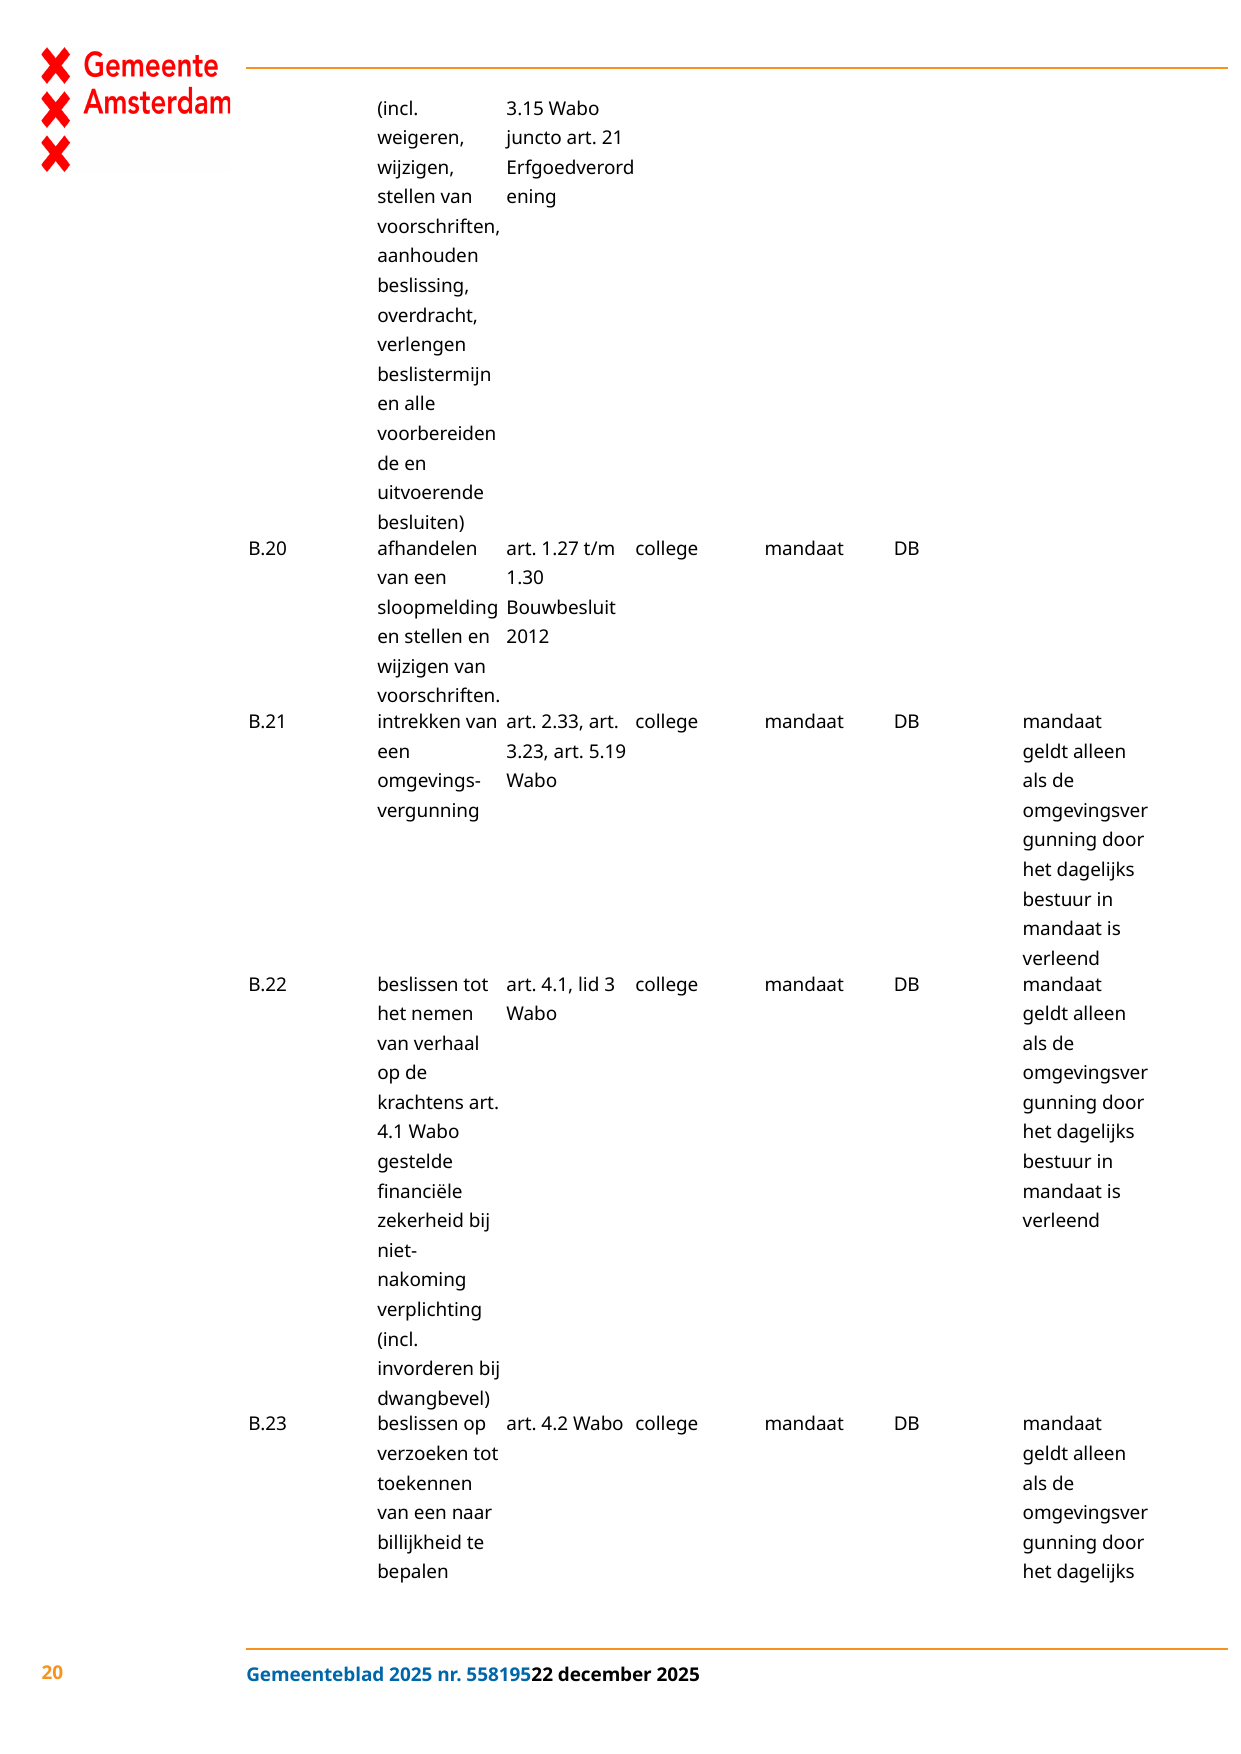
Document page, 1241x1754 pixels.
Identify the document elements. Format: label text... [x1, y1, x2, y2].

table_cell B.22 [248, 971, 377, 1411]
table_cell DB [894, 971, 1022, 1411]
table_cell 3.15 Wabo juncto art. 21 Erfgoedverordening [506, 95, 635, 535]
table_cell mandaat geldt alleen als de omgevingsvergunning door het dagelijks bestuur in mandaat is verleend [1023, 708, 1152, 971]
table_cell mandaat [764, 708, 893, 971]
table_cell [635, 95, 764, 535]
table_cell DB [894, 708, 1022, 971]
picture [41, 47, 231, 172]
table_cell art. 4.1, lid 3 Wabo [506, 971, 635, 1411]
table_cell art. 1.27 t/m 1.30 Bouwbesluit 2012 [506, 535, 635, 708]
table_cell DB [894, 535, 1022, 708]
table_cell mandaat [764, 535, 893, 708]
table_cell college [635, 971, 764, 1411]
table_cell (incl. weigeren, wijzigen, stellen van voorschriften, aanhouden beslissing, overdracht, verlengen beslistermijn en alle voorbereidende en uitvoerende besluiten) [377, 95, 506, 535]
table_cell B.20 [248, 535, 377, 708]
table_cell B.23 [248, 1411, 377, 1584]
table_cell afhandelen van een sloopmelding en stellen en wijzigen van voorschriften. [377, 535, 506, 708]
table_cell art. 4.2 Wabo [506, 1411, 635, 1584]
table_cell DB [894, 1411, 1022, 1584]
table_cell [248, 95, 377, 535]
table_cell [1023, 95, 1152, 535]
table_cell college [635, 1411, 764, 1584]
table_cell art. 2.33, art. 3.23, art. 5.19 Wabo [506, 708, 635, 971]
table_cell college [635, 708, 764, 971]
table_cell beslissen op verzoeken tot toekennen van een naar billijkheid te bepalen [377, 1411, 506, 1584]
table_cell mandaat geldt alleen als de omgevingsvergunning door het dagelijks bestuur in mandaat is verleend [1023, 971, 1152, 1411]
table_cell mandaat geldt alleen als de omgevingsvergunning door het dagelijks [1023, 1411, 1152, 1584]
table_cell mandaat [764, 1411, 893, 1584]
table_cell [764, 95, 893, 535]
table_cell beslissen tot het nemen van verhaal op de krachtens art. 4.1 Wabo gestelde financiële zekerheid bij niet-nakoming verplichting (incl. invorderen bij dwangbevel) [377, 971, 506, 1411]
table_cell B.21 [248, 708, 377, 971]
table_cell intrekken van een omgevings-vergunning [377, 708, 506, 971]
table_cell [894, 95, 1022, 535]
table_cell college [635, 535, 764, 708]
table_cell [1023, 535, 1152, 708]
table_cell mandaat [764, 971, 893, 1411]
